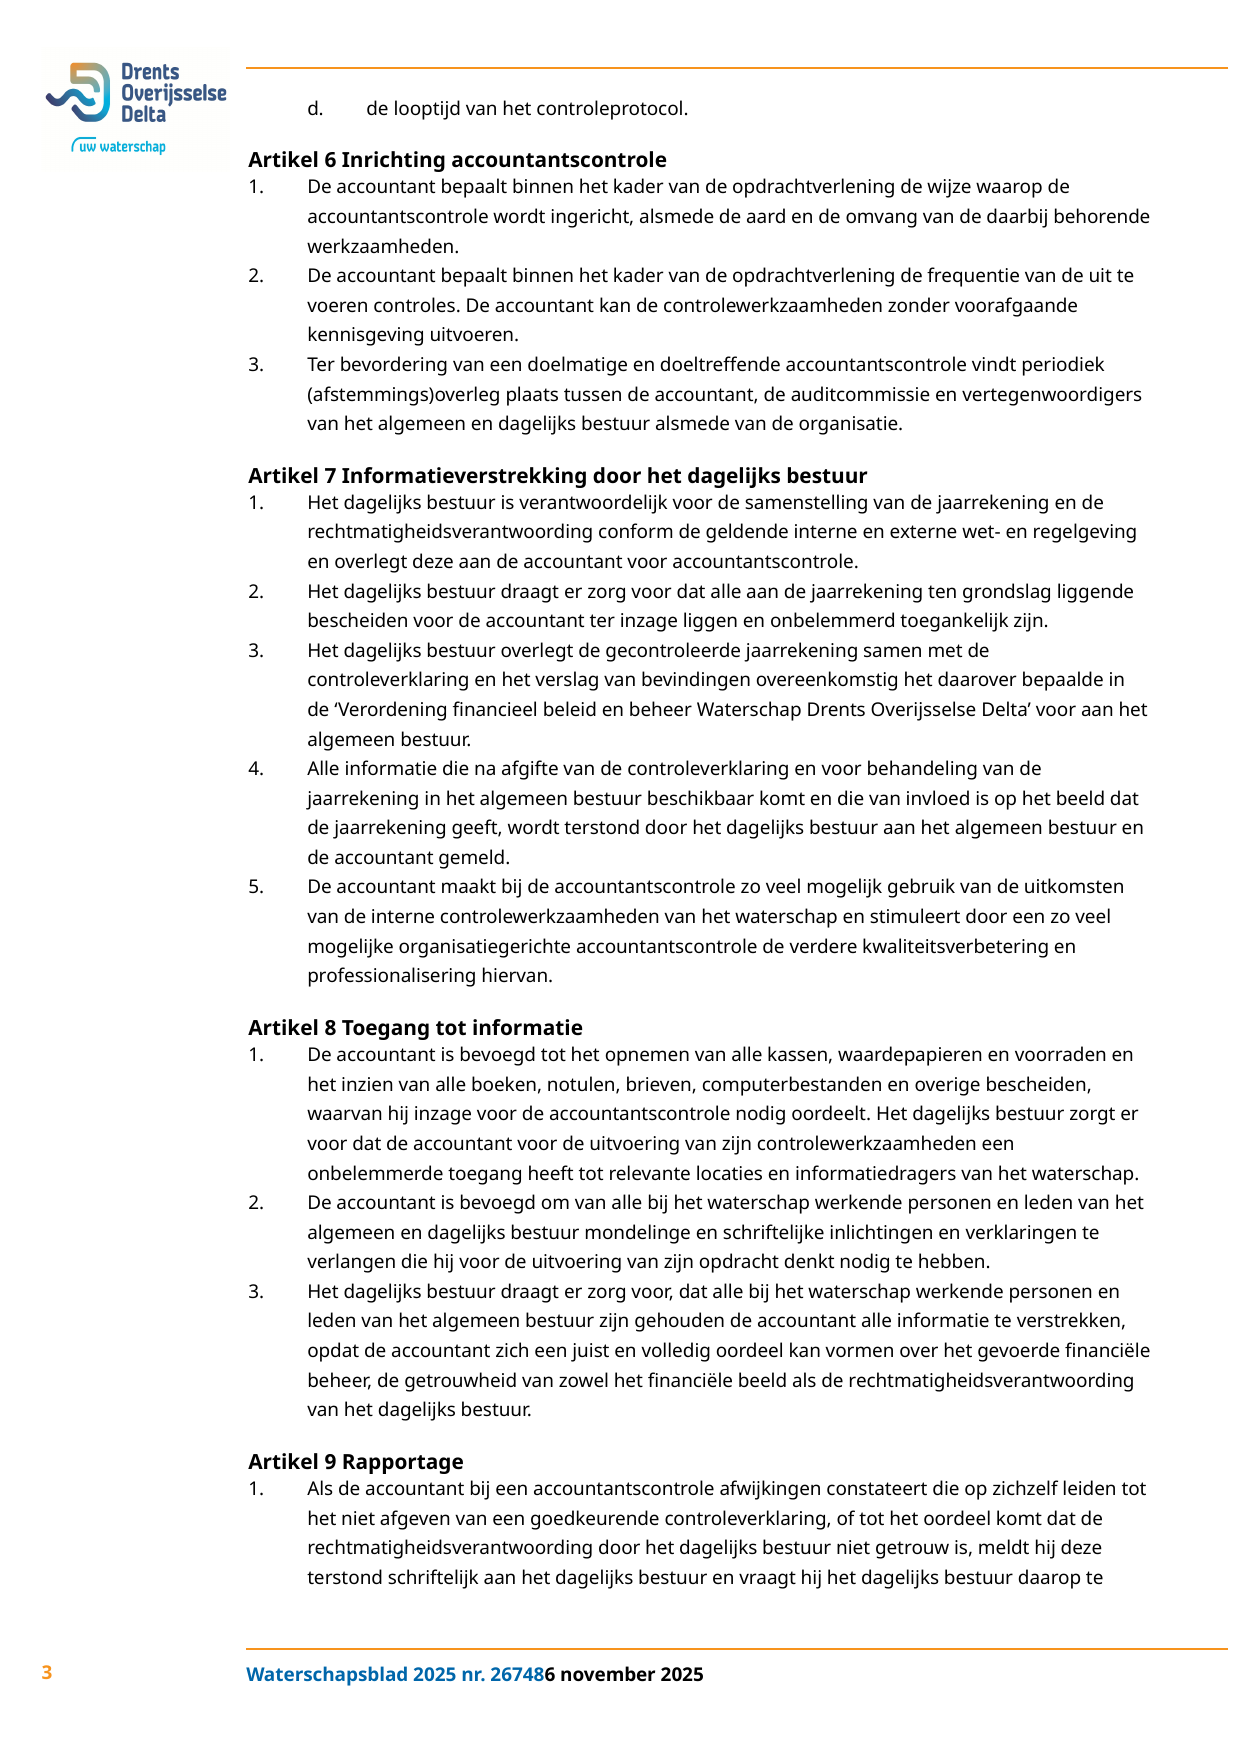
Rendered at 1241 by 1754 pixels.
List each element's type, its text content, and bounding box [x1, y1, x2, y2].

list Het dagelijks bestuur overlegt de gecontroleerde jaarrekening samen met de controleverklaring en het verslag van bevindingen overeenkomstig het daarover bepaalde in de ‘Verordening financieel beleid en beheer Waterschap Drents Overijsselse Delta’ voor aan het algemeen bestuur. [248, 637, 1152, 752]
list Het dagelijks bestuur draagt er zorg voor, dat alle bij het waterschap werkende personen en leden van het algemeen bestuur zijn gehouden de accountant alle informatie te verstrekken, opdat de accountant zich een juist en volledig oordeel kan vormen over het gevoerde financiële beheer, de getrouwheid van zowel het financiële beeld als de rechtmatigheidsverantwoording van het dagelijks bestuur. [248, 1278, 1152, 1422]
list Het dagelijks bestuur draagt er zorg voor dat alle aan de jaarrekening ten grondslag liggende bescheiden voor de accountant ter inzage liggen en onbelemmerd toegankelijk zijn. [248, 578, 1152, 633]
list de looptijd van het controleprotocol. [307, 95, 1152, 121]
list Alle informatie die na afgifte van de controleverklaring en voor behandeling van de jaarrekening in het algemeen bestuur beschikbaar komt en die van invloed is op het beeld dat de jaarrekening geeft, wordt terstond door het dagelijks bestuur aan het algemeen bestuur en de accountant gemeld. [248, 755, 1152, 870]
list De accountant is bevoegd tot het opnemen van alle kassen, waardepapieren en voorraden en het inzien van alle boeken, notulen, brieven, computerbestanden en overige bescheiden, waarvan hij inzage voor de accountantscontrole nodig oordeelt. Het dagelijks bestuur zorgt er voor dat de accountant voor de uitvoering van zijn controlewerkzaamheden een onbelemmerde toegang heeft tot relevante locaties en informatiedragers van het waterschap. [248, 1041, 1152, 1185]
list De accountant bepaalt binnen het kader van de opdrachtverlening de frequentie van de uit te voeren controles. De accountant kan de controlewerkzaamheden zonder voorafgaande kennisgeving uitvoeren. [248, 262, 1152, 347]
list Als de accountant bij een accountantscontrole afwijkingen constateert die op zichzelf leiden tot het niet afgeven van een goedkeurende controleverklaring, of tot het oordeel komt dat de rechtmatigheidsverantwoording door het dagelijks bestuur niet getrouw is, meldt hij deze terstond schriftelijk aan het dagelijks bestuur en vraagt hij het dagelijks bestuur daarop te [248, 1475, 1152, 1590]
text Artikel 9 Rapportage [248, 1447, 1152, 1475]
picture [41, 47, 231, 172]
list De accountant is bevoegd om van alle bij het waterschap werkende personen en leden van het algemeen en dagelijks bestuur mondelinge en schriftelijke inlichtingen en verklaringen te verlangen die hij voor de uitvoering van zijn opdracht denkt nodig te hebben. [248, 1189, 1152, 1274]
list De accountant bepaalt binnen het kader van de opdrachtverlening de wijze waarop de accountantscontrole wordt ingericht, alsmede de aard en de omvang van de daarbij behorende werkzaamheden. [248, 174, 1152, 258]
list De accountant maakt bij de accountantscontrole zo veel mogelijk gebruik van de uitkomsten van de interne controlewerkzaamheden van het waterschap en stimuleert door een zo veel mogelijke organisatiegerichte accountantscontrole de verdere kwaliteitsverbetering en professionalisering hiervan. [248, 874, 1152, 988]
text Artikel 8 Toegang tot informatie [248, 1013, 1152, 1041]
list Het dagelijks bestuur is verantwoordelijk voor de samenstelling van de jaarrekening en de rechtmatigheidsverantwoording conform de geldende interne en externe wet- en regelgeving en overlegt deze aan de accountant voor accountantscontrole. [248, 489, 1152, 574]
text Artikel 6 Inrichting accountantscontrole [248, 145, 1152, 174]
text Artikel 7 Informatieverstrekking door het dagelijks bestuur [248, 461, 1152, 489]
list Ter bevordering van een doelmatige en doeltreffende accountantscontrole vindt periodiek (afstemmings)overleg plaats tussen de accountant, de auditcommissie en vertegenwoordigers van het algemeen en dagelijks bestuur alsmede van de organisatie. [248, 351, 1152, 436]
